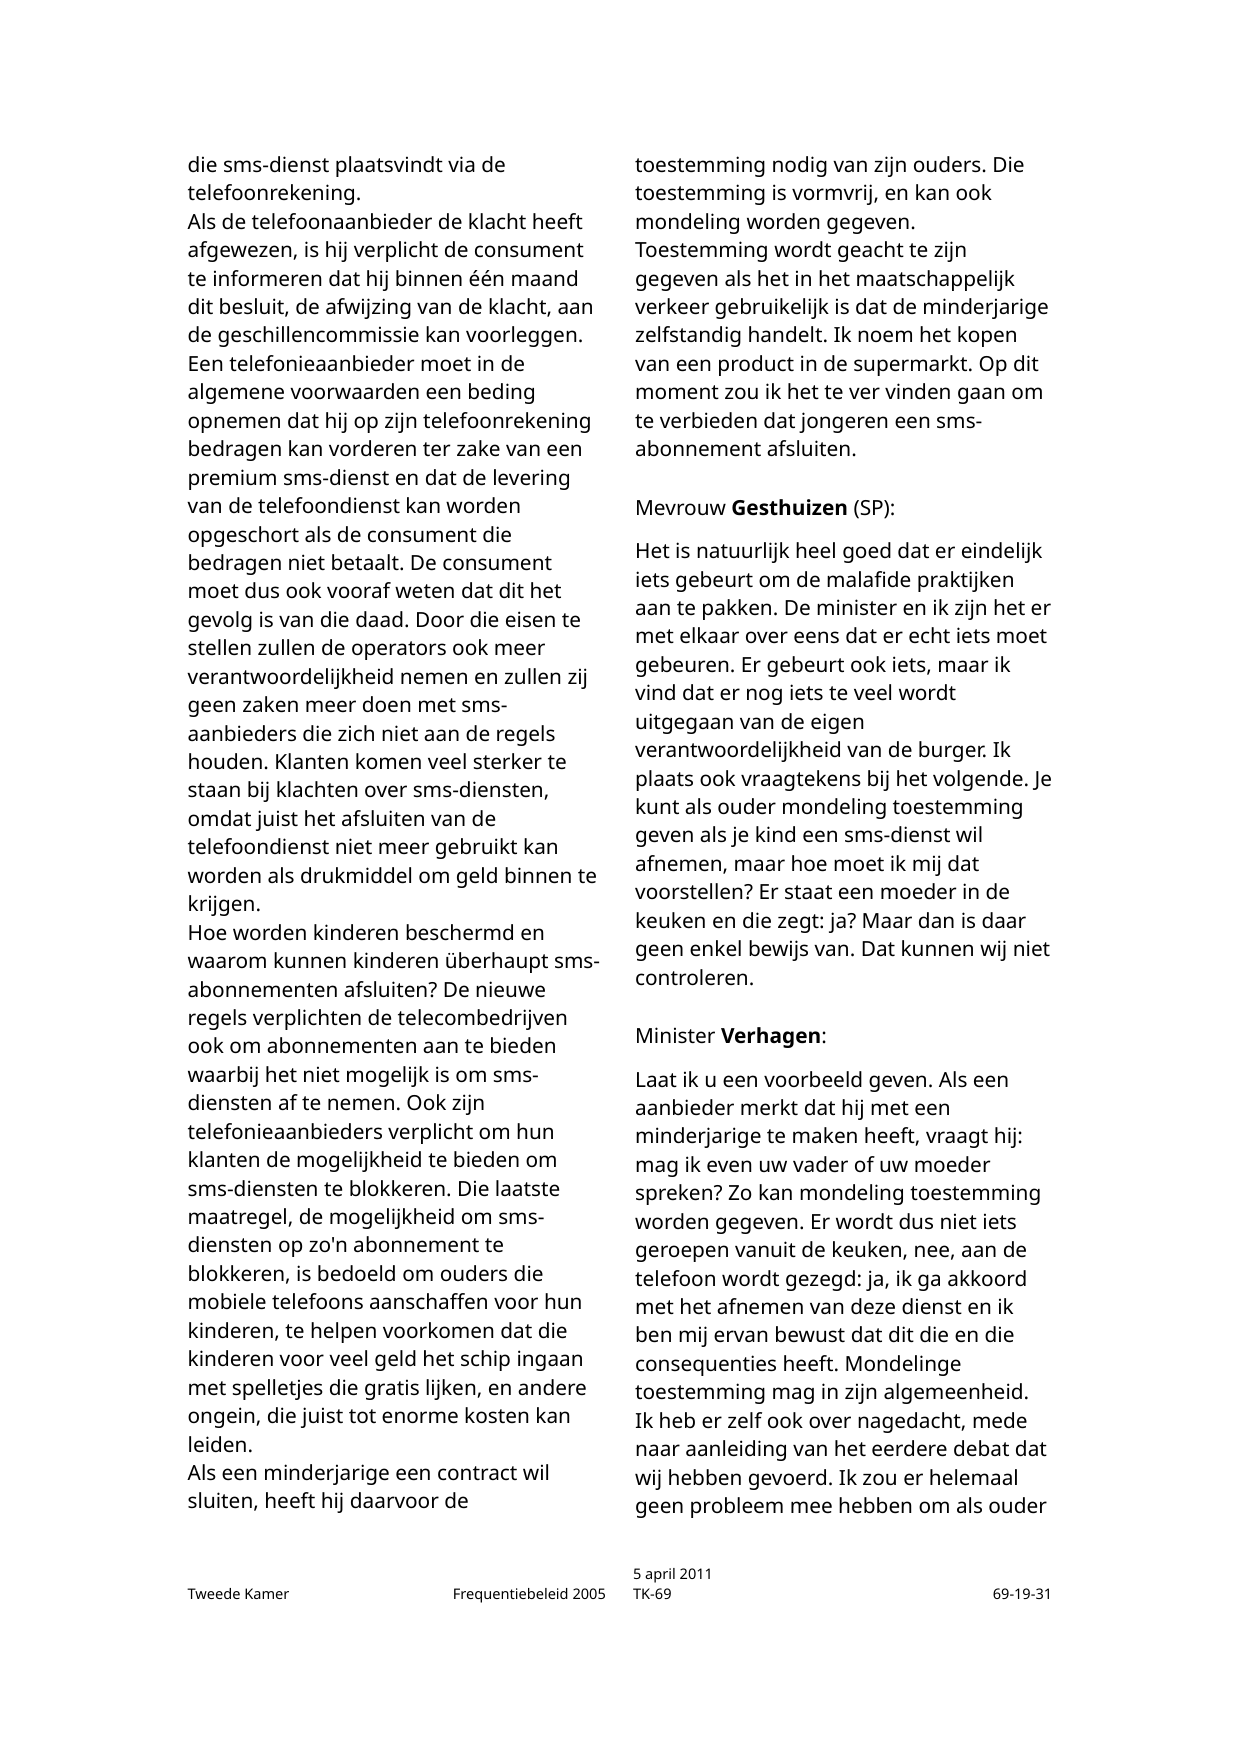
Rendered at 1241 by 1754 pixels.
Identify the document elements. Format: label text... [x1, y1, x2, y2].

text toestemming nodig van zijn ouders. Die toestemming is vormvrij, en kan ook mondeling worden gegeven. Toestemming wordt geacht te zijn gegeven als het in het maatschappelijk verkeer gebruikelijk is dat de minderjarige zelfstandig handelt. Ik noem het kopen van een product in de supermarkt. Op dit moment zou ik het te ver vinden gaan om te verbieden dat jongeren een sms-abonnement afsluiten. [635, 150, 1053, 463]
text Laat ik u een voorbeeld geven. Als een aanbieder merkt dat hij met een minderjarige te maken heeft, vraagt hij: mag ik even uw vader of uw moeder spreken? Zo kan mondeling toestemming worden gegeven. Er wordt dus niet iets geroepen vanuit de keuken, nee, aan de telefoon wordt gezegd: ja, ik ga akkoord met het afnemen van deze dienst en ik ben mij ervan bewust dat dit die en die consequenties heeft. Mondelinge toestemming mag in zijn algemeenheid. Ik heb er zelf ook over nagedacht, mede naar aanleiding van het eerdere debat dat wij hebben gevoerd. Ik zou er helemaal geen probleem mee hebben om als ouder [635, 1065, 1053, 1520]
text Mevrouw Gesthuizen (SP): [635, 493, 1053, 521]
text die sms-dienst plaatsvindt via de telefoonrekening. [187, 150, 605, 207]
text Minister Verhagen: [635, 1021, 1053, 1050]
text Als een minderjarige een contract wil sluiten, heeft hij daarvoor de [187, 1458, 605, 1515]
text Als de telefoonaanbieder de klacht heeft afgewezen, is hij verplicht de consument te informeren dat hij binnen één maand dit besluit, de afwijzing van de klacht, aan de geschillencommissie kan voorleggen. Een telefonieaanbieder moet in de algemene voorwaarden een beding opnemen dat hij op zijn telefoonrekening bedragen kan vorderen ter zake van een premium sms-dienst en dat de levering van de telefoondienst kan worden opgeschort als de consument die bedragen niet betaalt. De consument moet dus ook vooraf weten dat dit het gevolg is van die daad. Door die eisen te stellen zullen de operators ook meer verantwoordelijkheid nemen en zullen zij geen zaken meer doen met sms-aanbieders die zich niet aan de regels houden. Klanten komen veel sterker te staan bij klachten over sms-diensten, omdat juist het afsluiten van de telefoondienst niet meer gebruikt kan worden als drukmiddel om geld binnen te krijgen. [187, 207, 605, 918]
text Hoe worden kinderen beschermd en waarom kunnen kinderen überhaupt sms-abonnementen afsluiten? De nieuwe regels verplichten de telecombedrijven ook om abonnementen aan te bieden waarbij het niet mogelijk is om sms-diensten af te nemen. Ook zijn telefonieaanbieders verplicht om hun klanten de mogelijkheid te bieden om sms-diensten te blokkeren. Die laatste maatregel, de mogelijkheid om sms-diensten op zo'n abonnement te blokkeren, is bedoeld om ouders die mobiele telefoons aanschaffen voor hun kinderen, te helpen voorkomen dat die kinderen voor veel geld het schip ingaan met spelletjes die gratis lijken, en andere ongein, die juist tot enorme kosten kan leiden. [187, 918, 605, 1458]
text Het is natuurlijk heel goed dat er eindelijk iets gebeurt om de malafide praktijken aan te pakken. De minister en ik zijn het er met elkaar over eens dat er echt iets moet gebeuren. Er gebeurt ook iets, maar ik vind dat er nog iets te veel wordt uitgegaan van de eigen verantwoordelijkheid van de burger. Ik plaats ook vraagtekens bij het volgende. Je kunt als ouder mondeling toestemming geven als je kind een sms-dienst wil afnemen, maar hoe moet ik mij dat voorstellen? Er staat een moeder in de keuken en die zegt: ja? Maar dan is daar geen enkel bewijs van. Dat kunnen wij niet controleren. [635, 536, 1053, 991]
